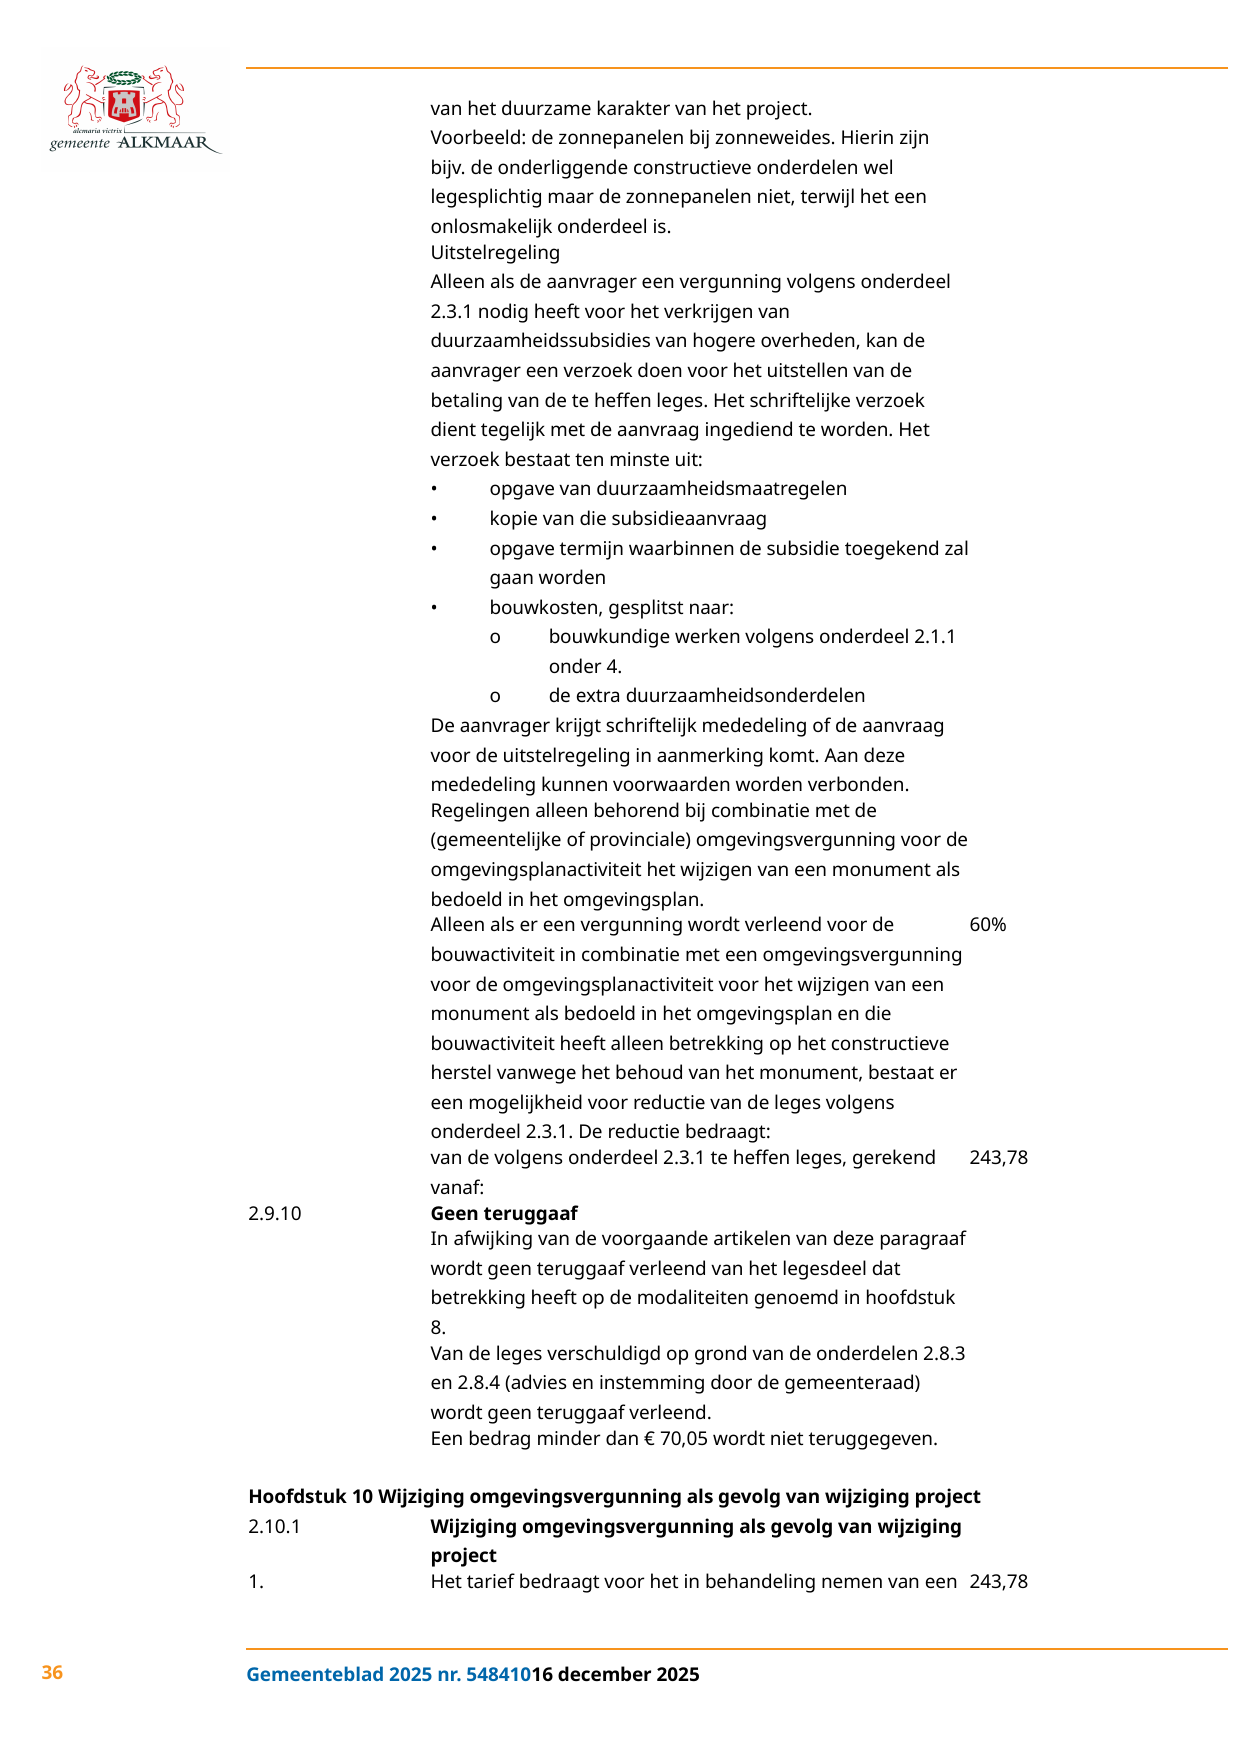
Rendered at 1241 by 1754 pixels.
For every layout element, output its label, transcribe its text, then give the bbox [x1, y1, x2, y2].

table_cell van het duurzame karakter van het project. Voorbeeld: de zonnepanelen bij zonneweides. Hierin zijn bijv. de onderliggende constructieve onderdelen wel legesplichtig maar de zonnepanelen niet, terwijl het een onlosmakelijk onderdeel is. [430, 95, 969, 239]
table_cell 243,78 [969, 1144, 1152, 1200]
table_cell [248, 1225, 430, 1340]
text Hoofdstuk 10 Wijziging omgevingsvergunning als gevolg van wijziging project [248, 1483, 1152, 1509]
table_cell Een bedrag minder dan € 70,05 wordt niet teruggegeven. [430, 1425, 969, 1451]
table_cell [969, 1340, 1152, 1425]
table_cell Geen teruggaaf [430, 1200, 969, 1225]
table_cell Van de leges verschuldigd op grond van de onderdelen 2.8.3 en 2.8.4 (advies en instemming door de gemeenteraad) wordt geen teruggaaf verleend. [430, 1340, 969, 1425]
table_cell [248, 1425, 430, 1451]
table_cell [248, 1340, 430, 1425]
table_cell [969, 797, 1152, 912]
table_cell Alleen als er een vergunning wordt verleend voor de bouwactiviteit in combinatie met een omgevingsvergunning voor de omgevingsplanactiviteit voor het wijzigen van een monument als bedoeld in het omgevingsplan en die bouwactiviteit heeft alleen betrekking op het constructieve herstel vanwege het behoud van het monument, bestaat er een mogelijkheid voor reductie van de leges volgens onderdeel 2.3.1. De reductie bedraagt: [430, 912, 969, 1144]
table_header Wijziging omgevingsvergunning als gevolg van wijziging project [430, 1513, 969, 1568]
table_cell [248, 95, 430, 239]
table_cell [969, 1425, 1152, 1451]
table_cell van de volgens onderdeel 2.3.1 te heffen leges, gerekend vanaf: [430, 1144, 969, 1200]
picture [41, 47, 231, 172]
table_cell [248, 239, 430, 797]
table_cell [969, 239, 1152, 797]
table_cell In afwijking van de voorgaande artikelen van deze paragraaf wordt geen teruggaaf verleend van het legesdeel dat betrekking heeft op de modaliteiten genoemd in hoofdstuk 8. [430, 1225, 969, 1340]
table_cell Regelingen alleen behorend bij combinatie met de (gemeentelijke of provinciale) omgevingsvergunning voor de omgevingsplanactiviteit het wijzigen van een monument als bedoeld in het omgevingsplan. [430, 797, 969, 912]
table_cell [248, 1144, 430, 1200]
table_cell [969, 1200, 1152, 1225]
table_cell 60% [969, 912, 1152, 1144]
table_cell 2.9.10 [248, 1200, 430, 1225]
table_cell 1. [248, 1568, 430, 1594]
table_cell [248, 797, 430, 912]
table_header [969, 1513, 1152, 1568]
table_cell [969, 95, 1152, 239]
table_cell Uitstelregeling Alleen als de aanvrager een vergunning volgens onderdeel 2.3.1 nodig heeft voor het verkrijgen van duurzaamheidssubsidies van hogere overheden, kan de aanvrager een verzoek doen voor het uitstellen van de betaling van de te heffen leges. Het schriftelijke verzoek dient tegelijk met de aanvraag ingediend te worden. Het verzoek bestaat ten minste uit: opgave van duurzaamheidsmaatregelen kopie van die subsidieaanvraag opgave termijn waarbinnen de subsidie toegekend zal gaan worden bouwkosten, gesplitst naar: bouwkundige werken volgens onderdeel 2.1.1 onder 4. de extra duurzaamheidsonderdelen De aanvrager krijgt schriftelijk mededeling of de aanvraag voor de uitstelregeling in aanmerking komt. Aan deze mededeling kunnen voorwaarden worden verbonden. [430, 239, 969, 797]
table_cell [248, 912, 430, 1144]
table_cell 243,78 [969, 1568, 1152, 1594]
table_cell Het tarief bedraagt voor het in behandeling nemen van een [430, 1568, 969, 1594]
table_header 2.10.1 [248, 1513, 430, 1568]
table_cell [969, 1225, 1152, 1340]
